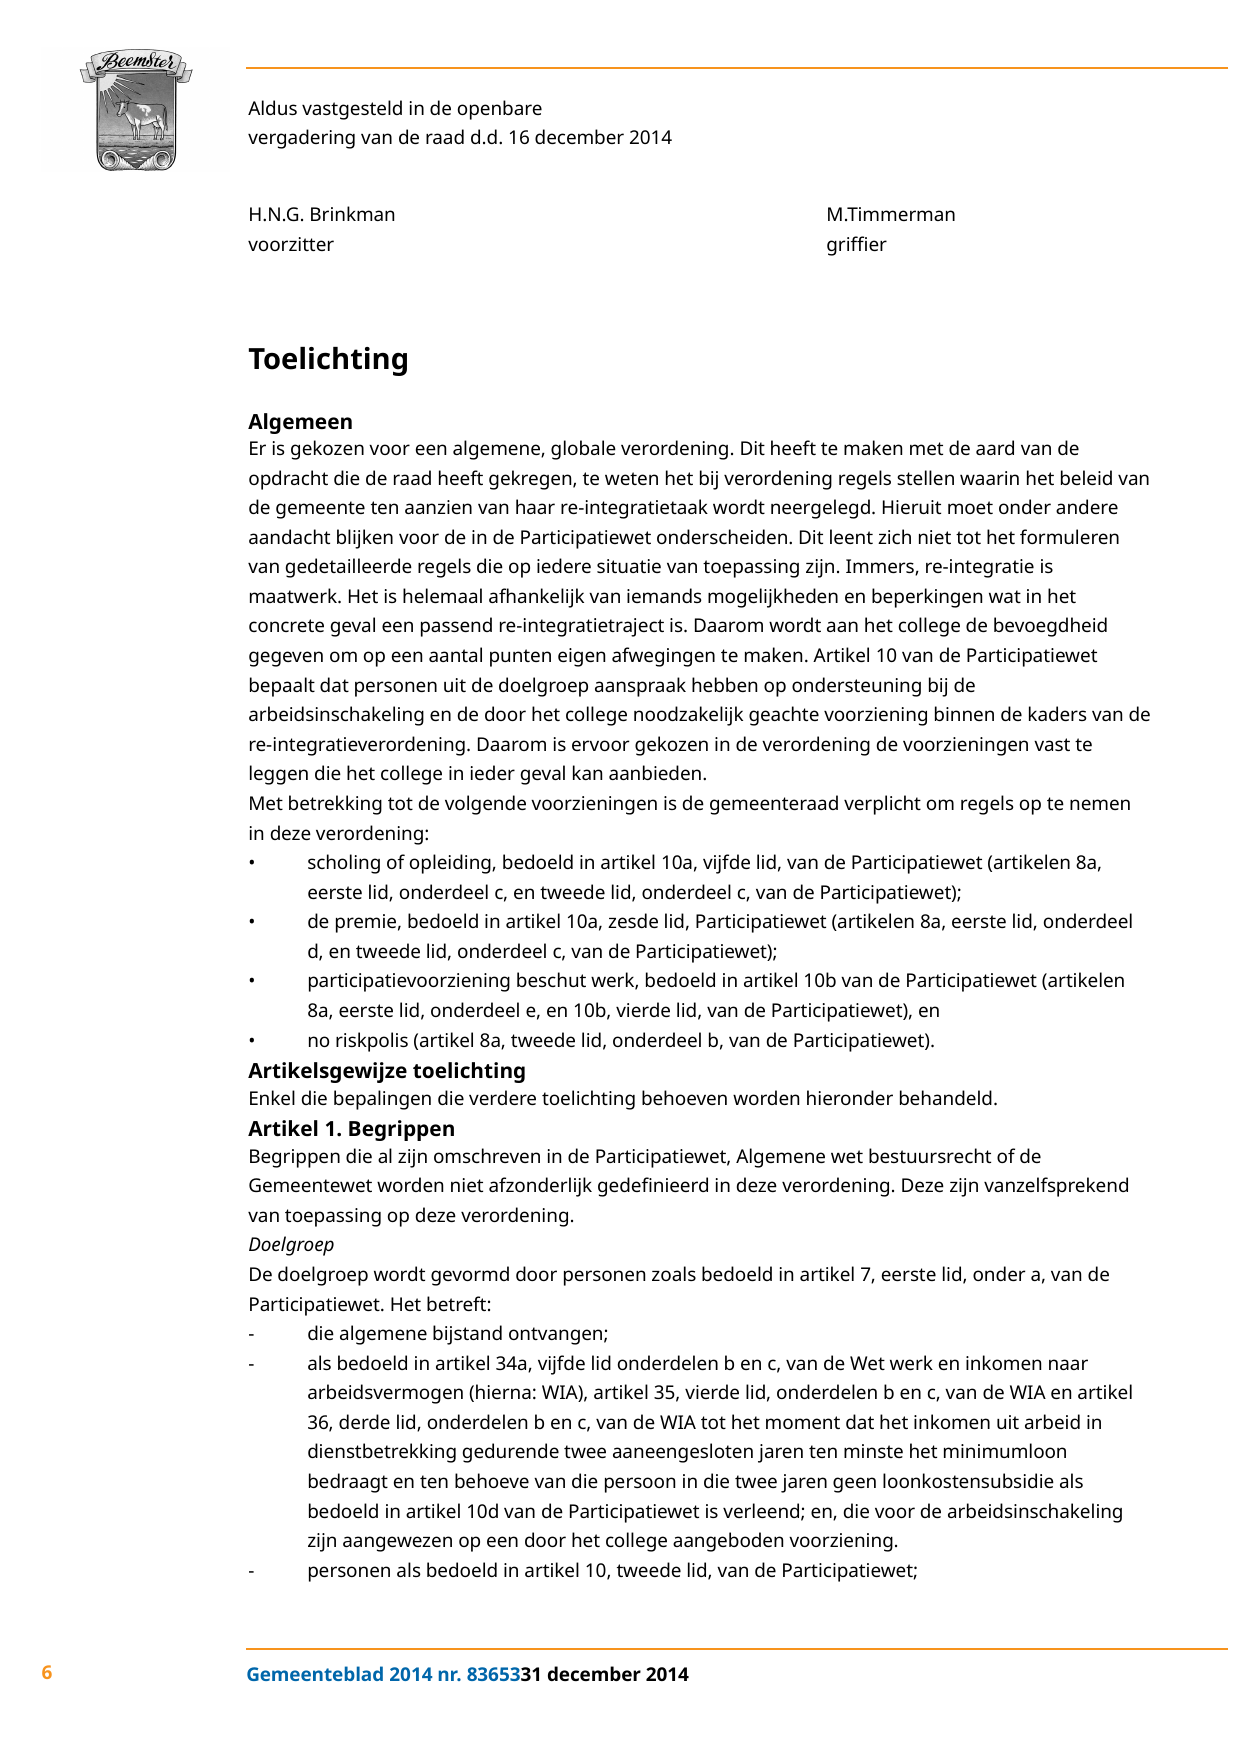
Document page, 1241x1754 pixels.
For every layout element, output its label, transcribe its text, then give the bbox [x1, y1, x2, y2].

list de premie, bedoeld in artikel 10a, zesde lid, Participatiewet (artikelen 8a, eerste lid, onderdeel d, en tweede lid, onderdeel c, van de Participatiewet); [248, 908, 1152, 964]
picture [41, 47, 231, 172]
text Artikelsgewijze toelichting [248, 1056, 1152, 1085]
text Algemeen [248, 407, 1152, 435]
table_cell [248, 176, 826, 202]
text Met betrekking tot de volgende voorzieningen is de gemeenteraad verplicht om regels op te nemen in deze verordening: [248, 790, 1152, 846]
text Enkel die bepalingen die verdere toelichting behoeven worden hieronder behandeld. [248, 1085, 1152, 1111]
list participatievoorziening beschut werk, bedoeld in artikel 10b van de Participatiewet (artikelen 8a, eerste lid, onderdeel e, en 10b, vierde lid, van de Participatiewet), en [248, 968, 1152, 1023]
list die algemene bijstand ontvangen; [248, 1320, 1152, 1346]
text Begrippen die al zijn omschreven in de Participatiewet, Algemene wet bestuursrecht of de Gemeentewet worden niet afzonderlijk gedefinieerd in deze verordening. Deze zijn vanzelfsprekend van toepassing op deze verordening. [248, 1143, 1152, 1228]
table_cell [248, 150, 826, 176]
table_header Aldus vastgesteld in de openbare vergadering van de raad d.d. 16 december 2014 [248, 95, 826, 150]
text De doelgroep wordt gevormd door personen zoals bedoeld in artikel 7, eerste lid, onder a, van de Participatiewet. Het betreft: [248, 1261, 1152, 1317]
list no riskpolis (artikel 8a, tweede lid, onderdeel b, van de Participatiewet). [248, 1027, 1152, 1053]
list personen als bedoeld in artikel 10, tweede lid, van de Participatiewet; [248, 1557, 1152, 1583]
text Toelichting [248, 338, 1152, 378]
list als bedoeld in artikel 34a, vijfde lid onderdelen b en c, van de Wet werk en inkomen naar arbeidsvermogen (hierna: WIA), artikel 35, vierde lid, onderdelen b en c, van de WIA en artikel 36, derde lid, onderdelen b en c, van de WIA tot het moment dat het inkomen uit arbeid in dienstbetrekking gedurende twee aaneengesloten jaren ten minste het minimumloon bedraagt en ten behoeve van die persoon in die twee jaren geen loonkostensubsidie als bedoeld in artikel 10d van de Participatiewet is verleend; en, die voor de arbeidsinschakeling zijn aangewezen op een door het college aangeboden voorziening. [248, 1350, 1152, 1553]
list scholing of opleiding, bedoeld in artikel 10a, vijfde lid, van de Participatiewet (artikelen 8a, eerste lid, onderdeel c, en tweede lid, onderdeel c, van de Participatiewet); [248, 849, 1152, 905]
table_cell M.Timmerman griffier [826, 202, 1152, 257]
table_cell H.N.G. Brinkman voorzitter [248, 202, 826, 257]
table_cell [826, 176, 1152, 202]
text Artikel 1. Begrippen [248, 1114, 1152, 1143]
text Er is gekozen voor een algemene, globale verordening. Dit heeft te maken met de aard van de opdracht die de raad heeft gekregen, te weten het bij verordening regels stellen waarin het beleid van de gemeente ten aanzien van haar re-integratietaak wordt neergelegd. Hieruit moet onder andere aandacht blijken voor de in de Participatiewet onderscheiden. Dit leent zich niet tot het formuleren van gedetailleerde regels die op iedere situatie van toepassing zijn. Immers, re-integratie is maatwerk. Het is helemaal afhankelijk van iemands mogelijkheden en beperkingen wat in het concrete geval een passend re-integratietraject is. Daarom wordt aan het college de bevoegdheid gegeven om op een aantal punten eigen afwegingen te maken. Artikel 10 van de Participatiewet bepaalt dat personen uit de doelgroep aanspraak hebben op ondersteuning bij de arbeidsinschakeling en de door het college noodzakelijk geachte voorziening binnen de kaders van de re-integratieverordening. Daarom is ervoor gekozen in de verordening de voorzieningen vast te leggen die het college in ieder geval kan aanbieden. [248, 435, 1152, 786]
text Doelgroep [248, 1232, 1152, 1257]
